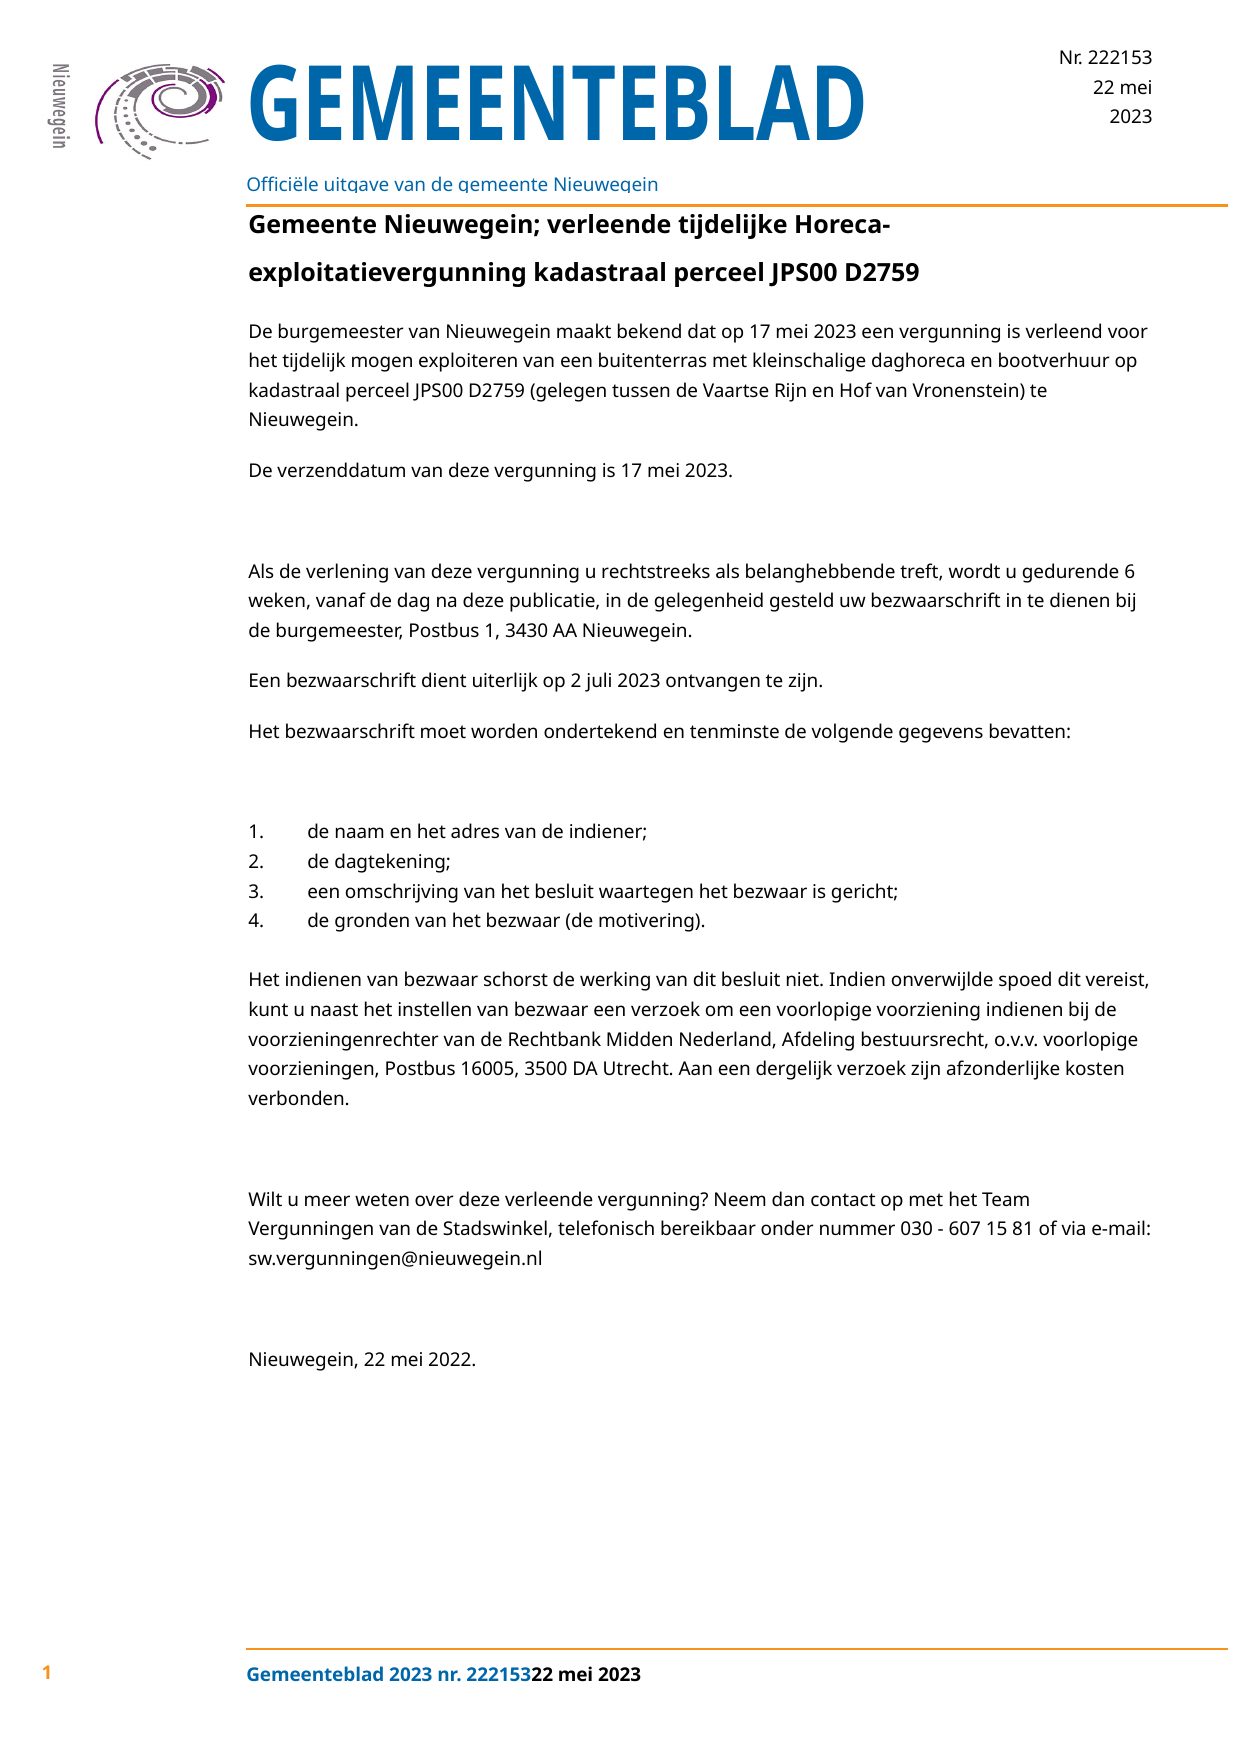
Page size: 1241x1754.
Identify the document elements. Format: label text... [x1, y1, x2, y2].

list de dagtekening; [248, 848, 1152, 874]
text De burgemeester van Nieuwegein maakt bekend dat op 17 mei 2023 een vergunning is verleend voor het tijdelijk mogen exploiteren van een buitenterras met kleinschalige daghoreca en bootverhuur op kadastraal perceel JPS00 D2759 (gelegen tussen de Vaartse Rijn en Hof van Vronenstein) te Nieuwegein. [248, 318, 1152, 432]
text Wilt u meer weten over deze verleende vergunning? Neem dan contact op met het Team Vergunningen van de Stadswinkel, telefonisch bereikbaar onder nummer 030 - 607 15 81 of via e-mail: sw.vergunningen@nieuwegein.nl [248, 1186, 1152, 1271]
list een omschrijving van het besluit waartegen het bezwaar is gericht; [248, 878, 1152, 904]
text Het indienen van bezwaar schorst de werking van dit besluit niet. Indien onverwijlde spoed dit vereist, kunt u naast het instellen van bezwaar een verzoek om een voorlopige voorziening indienen bij de voorzieningenrechter van de Rechtbank Midden Nederland, Afdeling bestuursrecht, o.v.v. voorlopige voorzieningen, Postbus 16005, 3500 DA Utrecht. Aan een dergelijk verzoek zijn afzonderlijke kosten verbonden. [248, 967, 1152, 1111]
list de naam en het adres van de indiener; [248, 819, 1152, 844]
text Het bezwaarschrift moet worden ondertekend en tenminste de volgende gegevens bevatten: [248, 718, 1152, 744]
text Nieuwegein, 22 mei 2022. [248, 1346, 1152, 1372]
text Een bezwaarschrift dient uiterlijk op 2 juli 2023 ontvangen te zijn. [248, 667, 1152, 693]
list de gronden van het bezwaar (de motivering). [248, 907, 1152, 933]
text De verzenddatum van deze vergunning is 17 mei 2023. [248, 457, 1152, 483]
text Gemeente Nieuwegein; verleende tijdelijke Horeca-exploitatievergunning kadastraal perceel JPS00 D2759 [248, 207, 1152, 288]
text Als de verlening van deze vergunning u rechtstreeks als belanghebbende treft, wordt u gedurende 6 weken, vanaf de dag na deze publicatie, in de gelegenheid gesteld uw bezwaarschrift in te dienen bij de burgemeester, Postbus 1, 3430 AA Nieuwegein. [248, 558, 1152, 643]
picture [41, 47, 231, 172]
